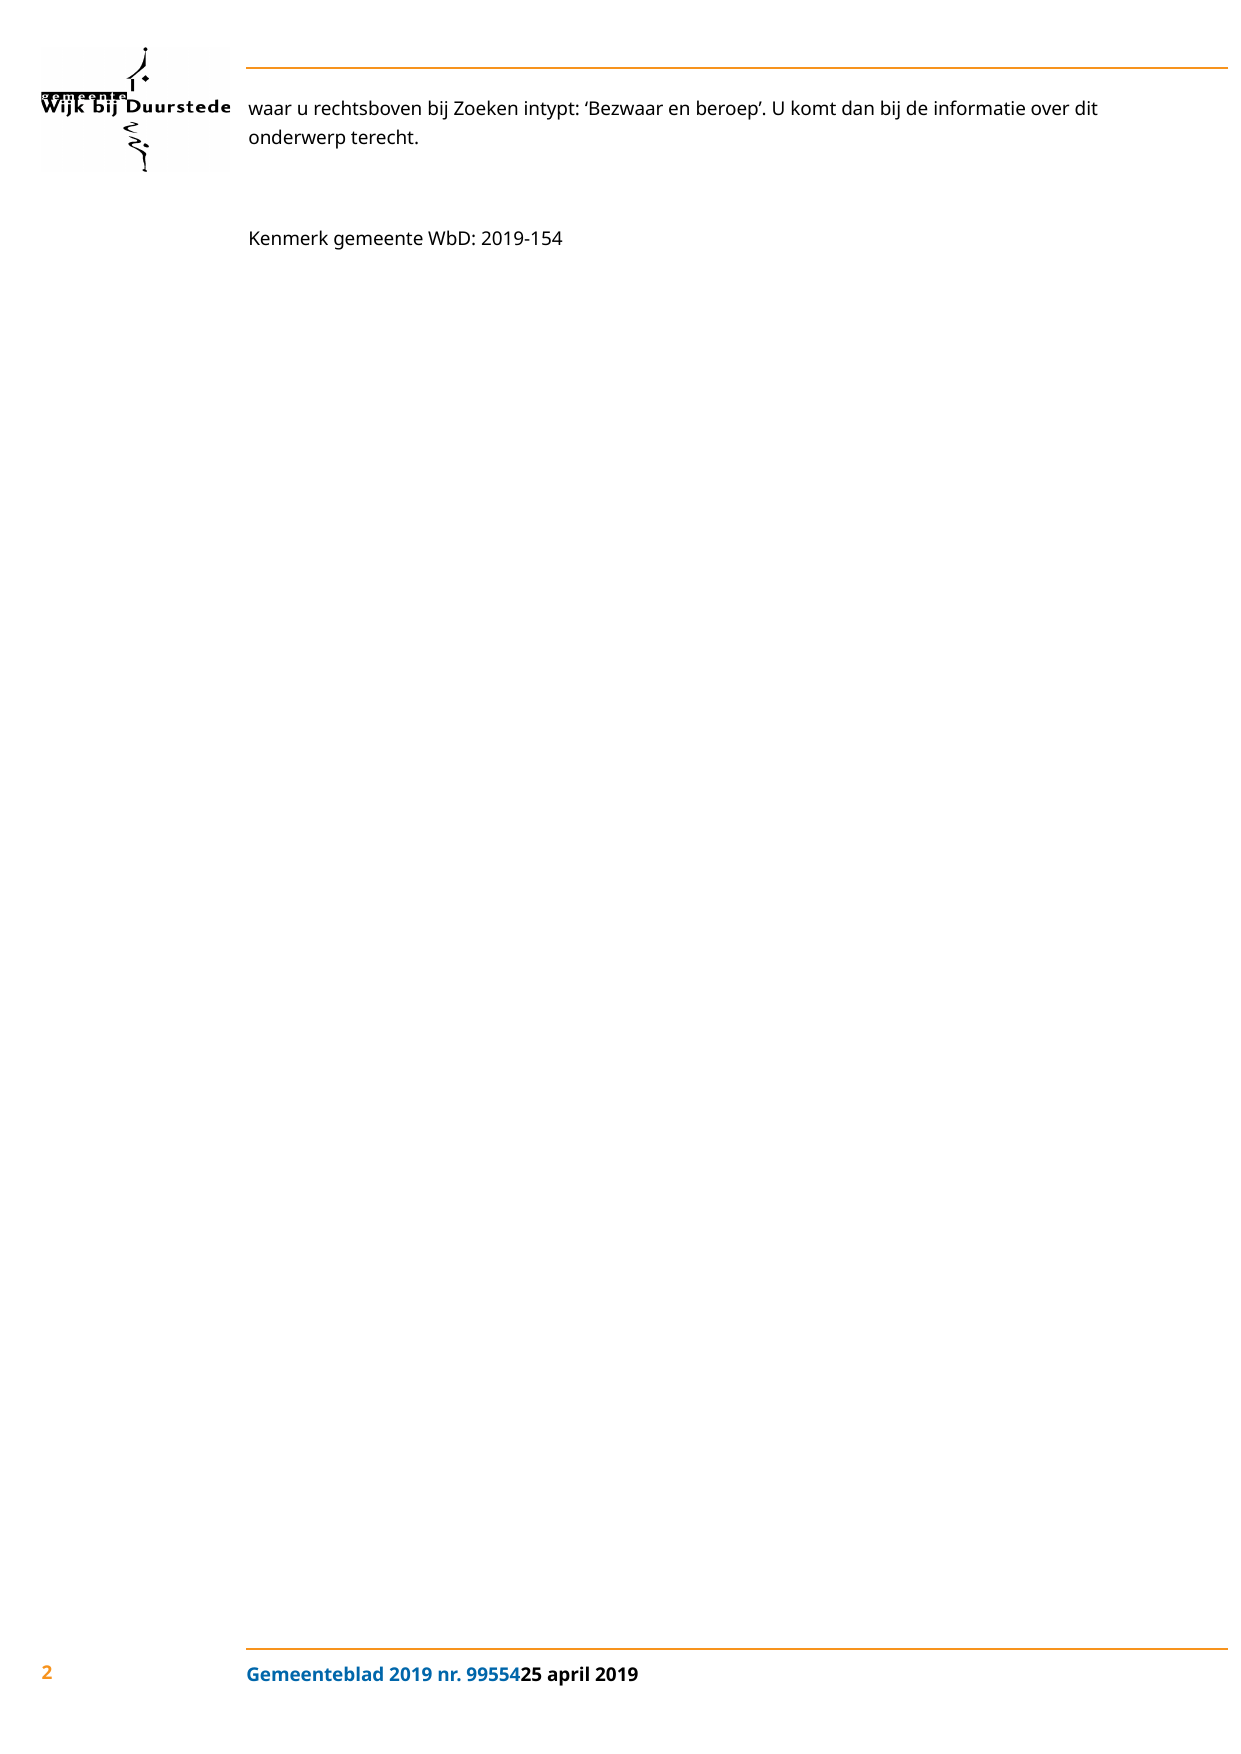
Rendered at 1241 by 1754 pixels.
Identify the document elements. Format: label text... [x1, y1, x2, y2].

picture [41, 47, 231, 172]
text waar u rechtsboven bij Zoeken intypt: ‘Bezwaar en beroep’. U komt dan bij de informatie over dit onderwerp terecht. [248, 95, 1152, 150]
text Kenmerk gemeente WbD: 2019-154 [248, 225, 1152, 251]
